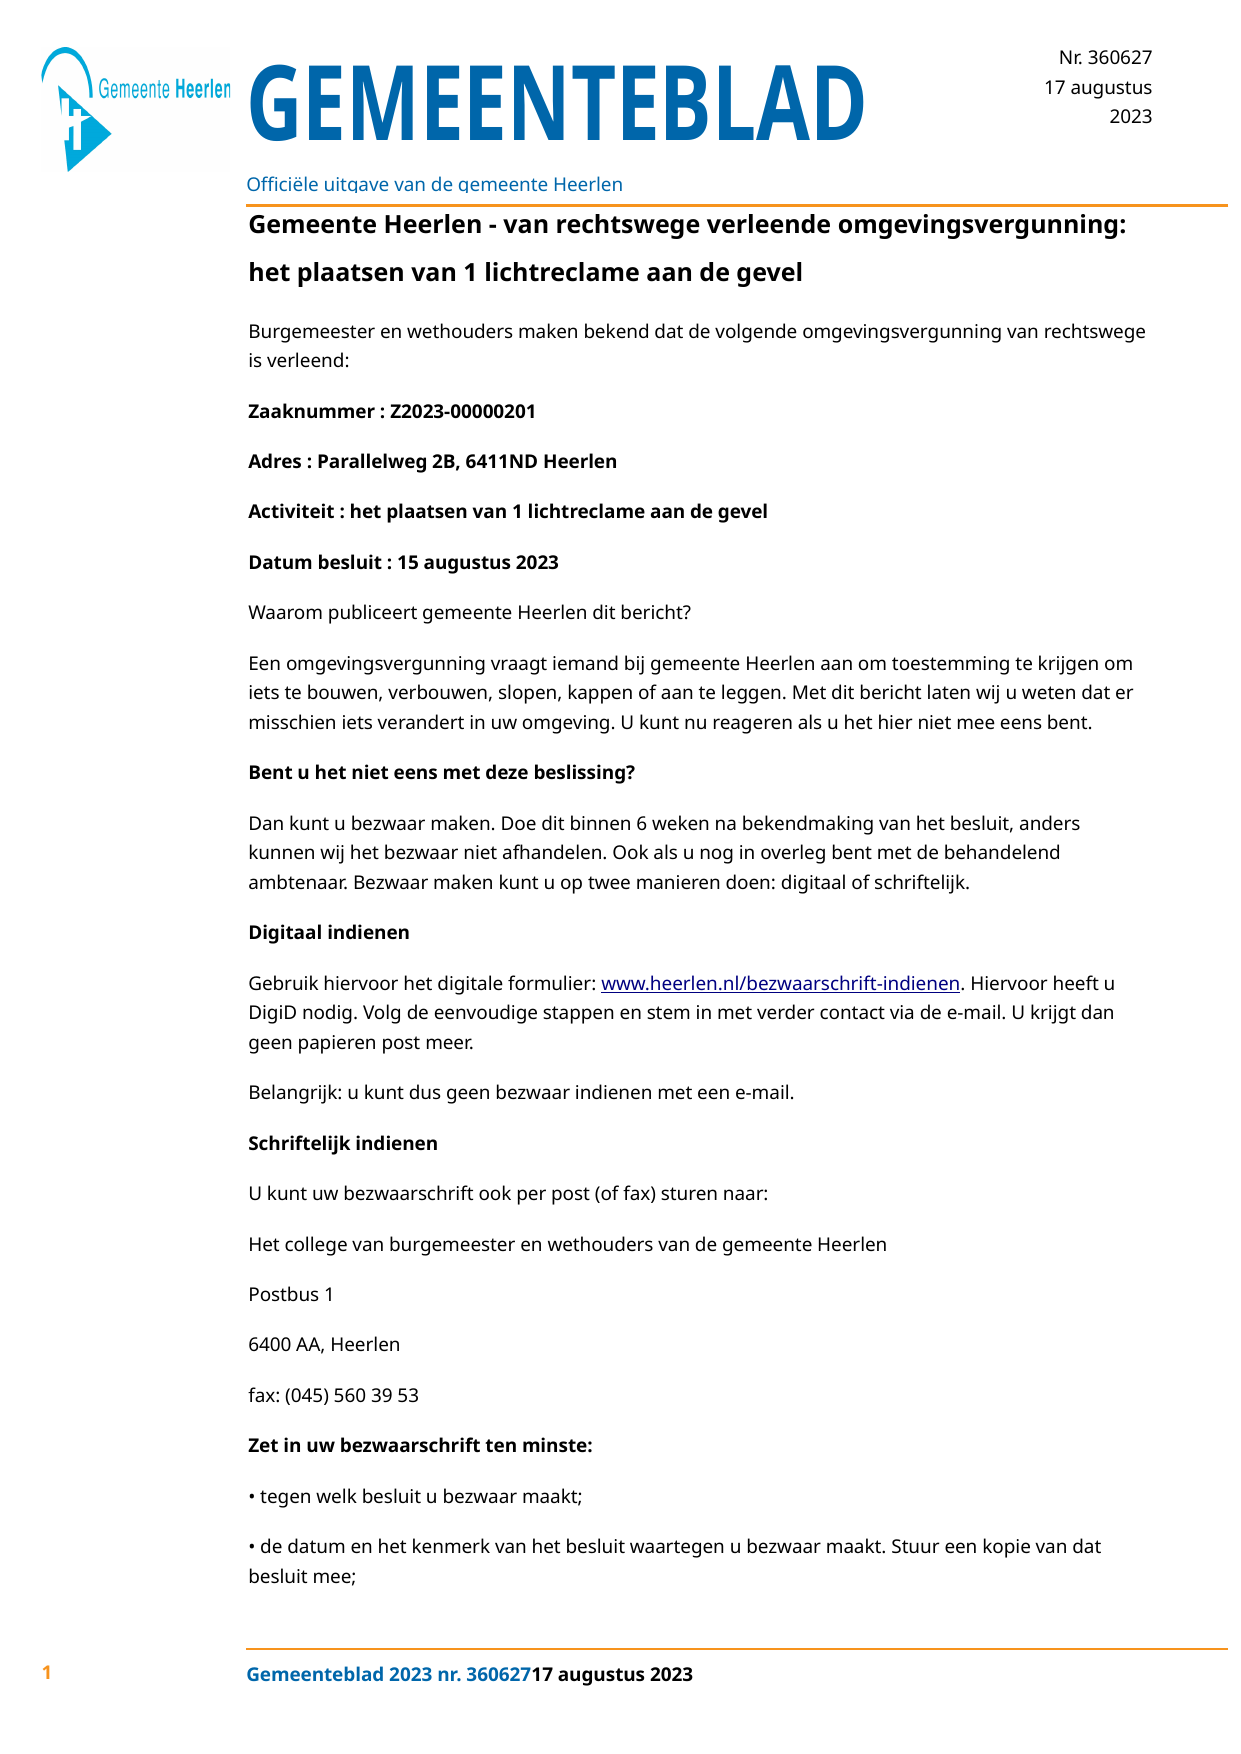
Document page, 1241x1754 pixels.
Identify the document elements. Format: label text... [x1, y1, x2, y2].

text Activiteit : het plaatsen van 1 lichtreclame aan de gevel [248, 499, 1152, 524]
text Bent u het niet eens met deze beslissing? [248, 759, 1152, 785]
text fax: (045) 560 39 53 [248, 1382, 1152, 1408]
text Dan kunt u bezwaar maken. Doe dit binnen 6 weken na bekendmaking van het besluit, anders kunnen wij het bezwaar niet afhandelen. Ook als u nog in overleg bent met de behandelend ambtenaar. Bezwaar maken kunt u op twee manieren doen: digitaal of schriftelijk. [248, 810, 1152, 895]
text • de datum en het kenmerk van het besluit waartegen u bezwaar maakt. Stuur een kopie van dat besluit mee; [248, 1533, 1152, 1589]
picture [41, 47, 231, 172]
text Zet in uw bezwaarschrift ten minste: [248, 1432, 1152, 1458]
text Adres : Parallelweg 2B, 6411ND Heerlen [248, 448, 1152, 474]
text U kunt uw bezwaarschrift ook per post (of fax) sturen naar: [248, 1180, 1152, 1206]
text Gemeente Heerlen - van rechtswege verleende omgevingsvergunning: het plaatsen van 1 lichtreclame aan de gevel [248, 207, 1152, 288]
text Belangrijk: u kunt dus geen bezwaar indienen met een e-mail. [248, 1079, 1152, 1105]
text 6400 AA, Heerlen [248, 1332, 1152, 1357]
text Datum besluit : 15 augustus 2023 [248, 549, 1152, 575]
text Postbus 1 [248, 1281, 1152, 1307]
text • tegen welk besluit u bezwaar maakt; [248, 1483, 1152, 1509]
text Zaaknummer : Z2023-00000201 [248, 398, 1152, 424]
text Schriftelijk indienen [248, 1130, 1152, 1156]
text Burgemeester en wethouders maken bekend dat de volgende omgevingsvergunning van rechtswege is verleend: [248, 318, 1152, 373]
text Digitaal indienen [248, 919, 1152, 945]
text Een omgevingsvergunning vraagt iemand bij gemeente Heerlen aan om toestemming te krijgen om iets te bouwen, verbouwen, slopen, kappen of aan te leggen. Met dit bericht laten wij u weten dat er misschien iets verandert in uw omgeving. U kunt nu reageren als u het hier niet mee eens bent. [248, 650, 1152, 735]
picture [41, 47, 59, 70]
text Het college van burgemeester en wethouders van de gemeente Heerlen [248, 1231, 1152, 1257]
text Waarom publiceert gemeente Heerlen dit bericht? [248, 599, 1152, 625]
text Gebruik hiervoor het digitale formulier: www.heerlen.nl/bezwaarschrift-indienen. Hiervoor heeft u DigiD nodig. Volg de eenvoudige stappen en stem in met verder contact via de e-mail. U krijgt dan geen papieren post meer. [248, 970, 1152, 1055]
